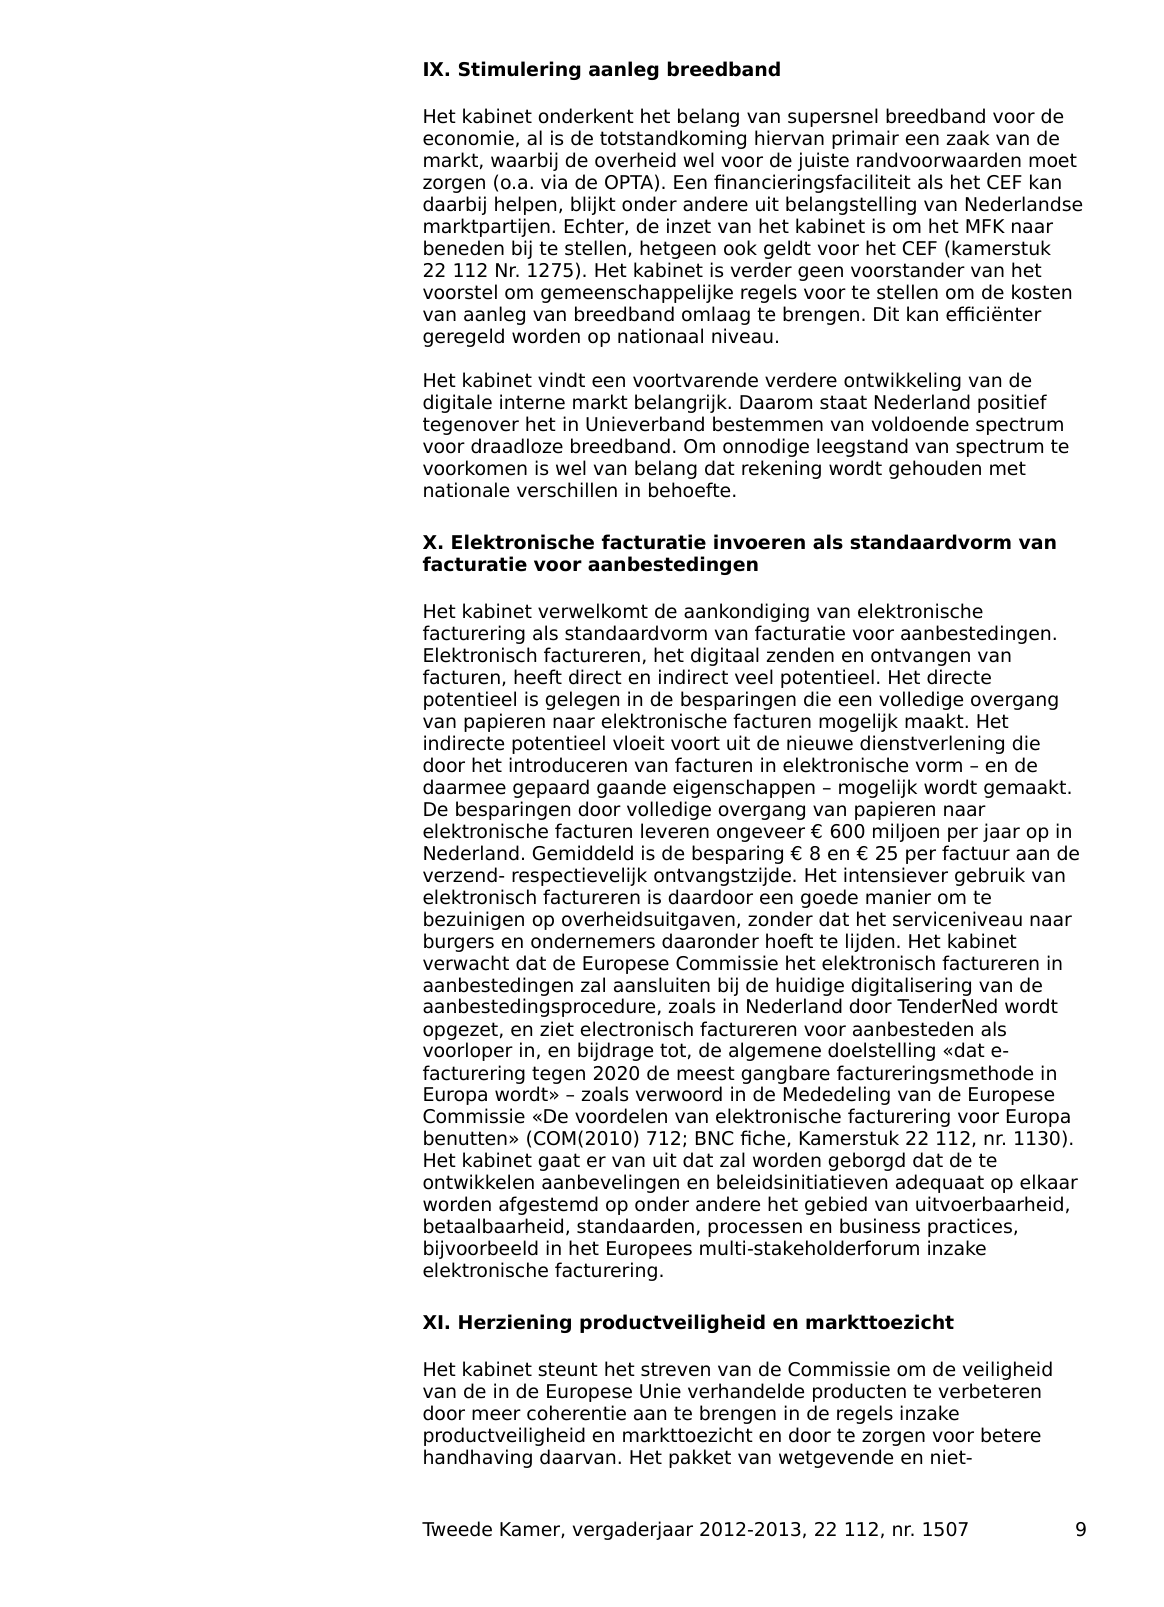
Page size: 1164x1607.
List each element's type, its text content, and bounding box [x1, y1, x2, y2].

subtitle X. Elektronische facturatie invoeren als standaardvorm van facturatie voor aanbestedingen [422, 532, 1087, 576]
text Het kabinet steunt het streven van de Commissie om de veiligheid van de in de Europese Unie verhandelde producten te verbeteren door meer coherentie aan te brengen in de regels inzake productveiligheid en markttoezicht en door te zorgen voor betere handhaving daarvan. Het pakket van wetgevende en niet- [422, 1359, 1087, 1469]
text Het kabinet vindt een voortvarende verdere ontwikkeling van de digitale interne markt belangrijk. Daarom staat Nederland positief tegenover het in Unieverband bestemmen van voldoende spectrum voor draadloze breedband. Om onnodige leegstand van spectrum te voorkomen is wel van belang dat rekening wordt gehouden met nationale verschillen in behoefte. [422, 370, 1087, 502]
text Het kabinet verwelkomt de aankondiging van elektronische facturering als standaardvorm van facturatie voor aanbestedingen. Elektronisch factureren, het digitaal zenden en ontvangen van facturen, heeft direct en indirect veel potentieel. Het directe potentieel is gelegen in de besparingen die een volledige overgang van papieren naar elektronische facturen mogelijk maakt. Het indirecte potentieel vloeit voort uit de nieuwe dienstverlening die door het introduceren van facturen in elektronische vorm – en de daarmee gepaard gaande eigenschappen – mogelijk wordt gemaakt. De besparingen door volledige overgang van papieren naar elektronische facturen leveren ongeveer € 600 miljoen per jaar op in Nederland. Gemiddeld is de besparing € 8 en € 25 per factuur aan de verzend- respectievelijk ontvangstzijde. Het intensiever gebruik van elektronisch factureren is daardoor een goede manier om te bezuinigen op overheidsuitgaven, zonder dat het serviceniveau naar burgers en ondernemers daaronder hoeft te lijden. Het kabinet verwacht dat de Europese Commissie het elektronisch factureren in aanbestedingen zal aansluiten bij de huidige digitalisering van de aanbestedingsprocedure, zoals in Nederland door TenderNed wordt opgezet, en ziet electronisch factureren voor aanbesteden als voorloper in, en bijdrage tot, de algemene doelstelling «dat e-facturering tegen 2020 de meest gangbare factureringsmethode in Europa wordt» – zoals verwoord in de Mededeling van de Europese Commissie «De voordelen van elektronische facturering voor Europa benutten» (COM(2010) 712; BNC fiche, Kamerstuk 22 112, nr. 1130). Het kabinet gaat er van uit dat zal worden geborgd dat de te ontwikkelen aanbevelingen en beleidsinitiatieven adequaat op elkaar worden afgestemd op onder andere het gebied van uitvoerbaarheid, betaalbaarheid, standaarden, processen en business practices, bijvoorbeeld in het Europees multi-stakeholderforum inzake elektronische facturering. [422, 601, 1087, 1282]
text Het kabinet onderkent het belang van supersnel breedband voor de economie, al is de totstandkoming hiervan primair een zaak van de markt, waarbij de overheid wel voor de juiste randvoorwaarden moet zorgen (o.a. via de OPTA). Een financieringsfaciliteit als het CEF kan daarbij helpen, blijkt onder andere uit belangstelling van Nederlandse marktpartijen. Echter, de inzet van het kabinet is om het MFK naar beneden bij te stellen, hetgeen ook geldt voor het CEF (kamerstuk 22 112 Nr. 1275). Het kabinet is verder geen voorstander van het voorstel om gemeenschappelijke regels voor te stellen om de kosten van aanleg van breedband omlaag te brengen. Dit kan efficiënter geregeld worden op nationaal niveau. [422, 106, 1087, 348]
subtitle XI. Herziening productveiligheid en markttoezicht [422, 1312, 1087, 1334]
subtitle IX. Stimulering aanleg breedband [422, 59, 1087, 81]
